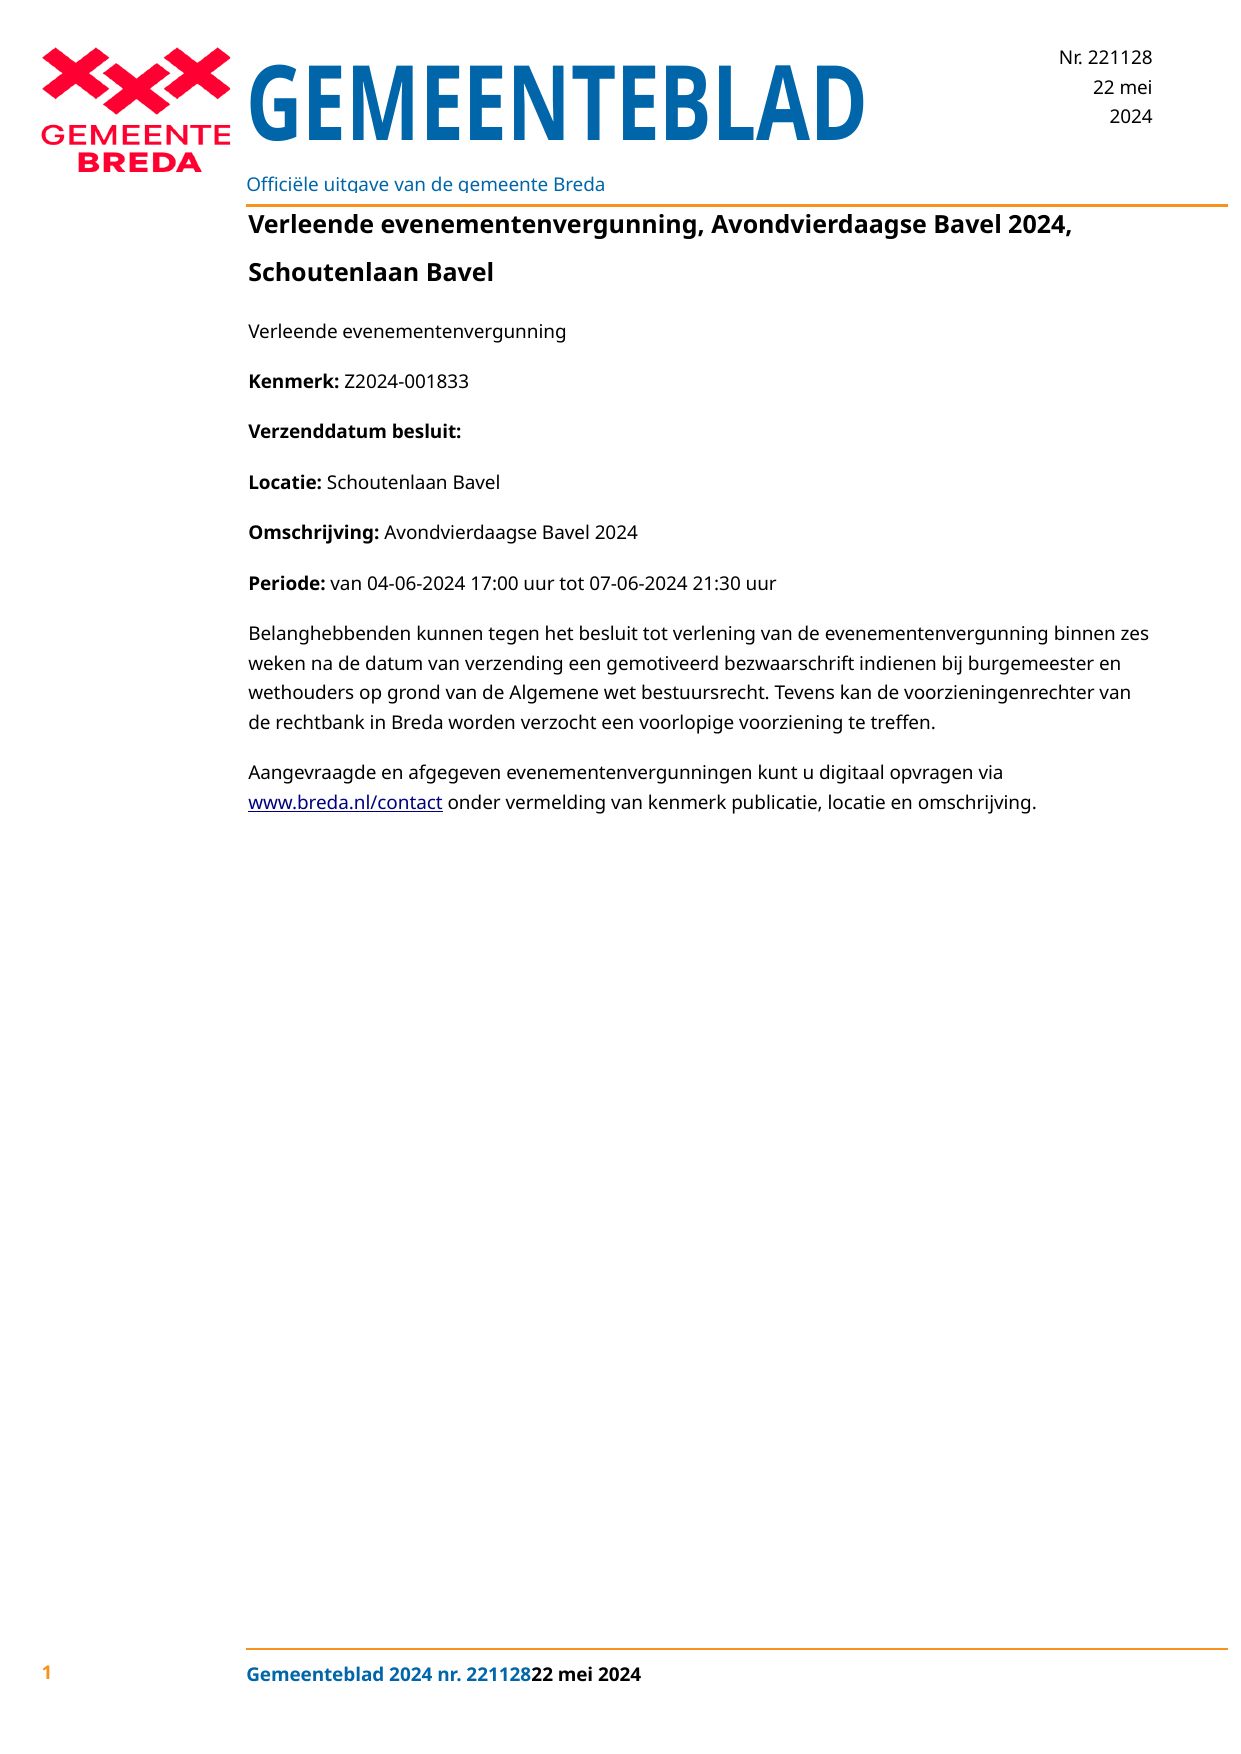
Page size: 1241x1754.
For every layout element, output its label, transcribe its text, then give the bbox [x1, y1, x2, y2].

text Belanghebbenden kunnen tegen het besluit tot verlening van de evenementenvergunning binnen zes weken na de datum van verzending een gemotiveerd bezwaarschrift indienen bij burgemeester en wethouders op grond van de Algemene wet bestuursrecht. Tevens kan de voorzieningenrechter van de rechtbank in Breda worden verzocht een voorlopige voorziening te treffen. [248, 620, 1152, 735]
text Aangevraagde en afgegeven evenementenvergunningen kunt u digitaal opvragen via www.breda.nl/contact onder vermelding van kenmerk publicatie, locatie en omschrijving. [248, 759, 1152, 815]
text Omschrijving: Avondvierdaagse Bavel 2024 [248, 519, 1152, 545]
text Verleende evenementenvergunning, Avondvierdaagse Bavel 2024, Schoutenlaan Bavel [248, 207, 1152, 288]
text Verzenddatum besluit: [248, 419, 1152, 444]
picture [41, 47, 231, 172]
text Periode: van 04-06-2024 17:00 uur tot 07-06-2024 21:30 uur [248, 570, 1152, 596]
text Locatie: Schoutenlaan Bavel [248, 469, 1152, 495]
text Kenmerk: Z2024-001833 [248, 368, 1152, 394]
text Verleende evenementenvergunning [248, 318, 1152, 344]
